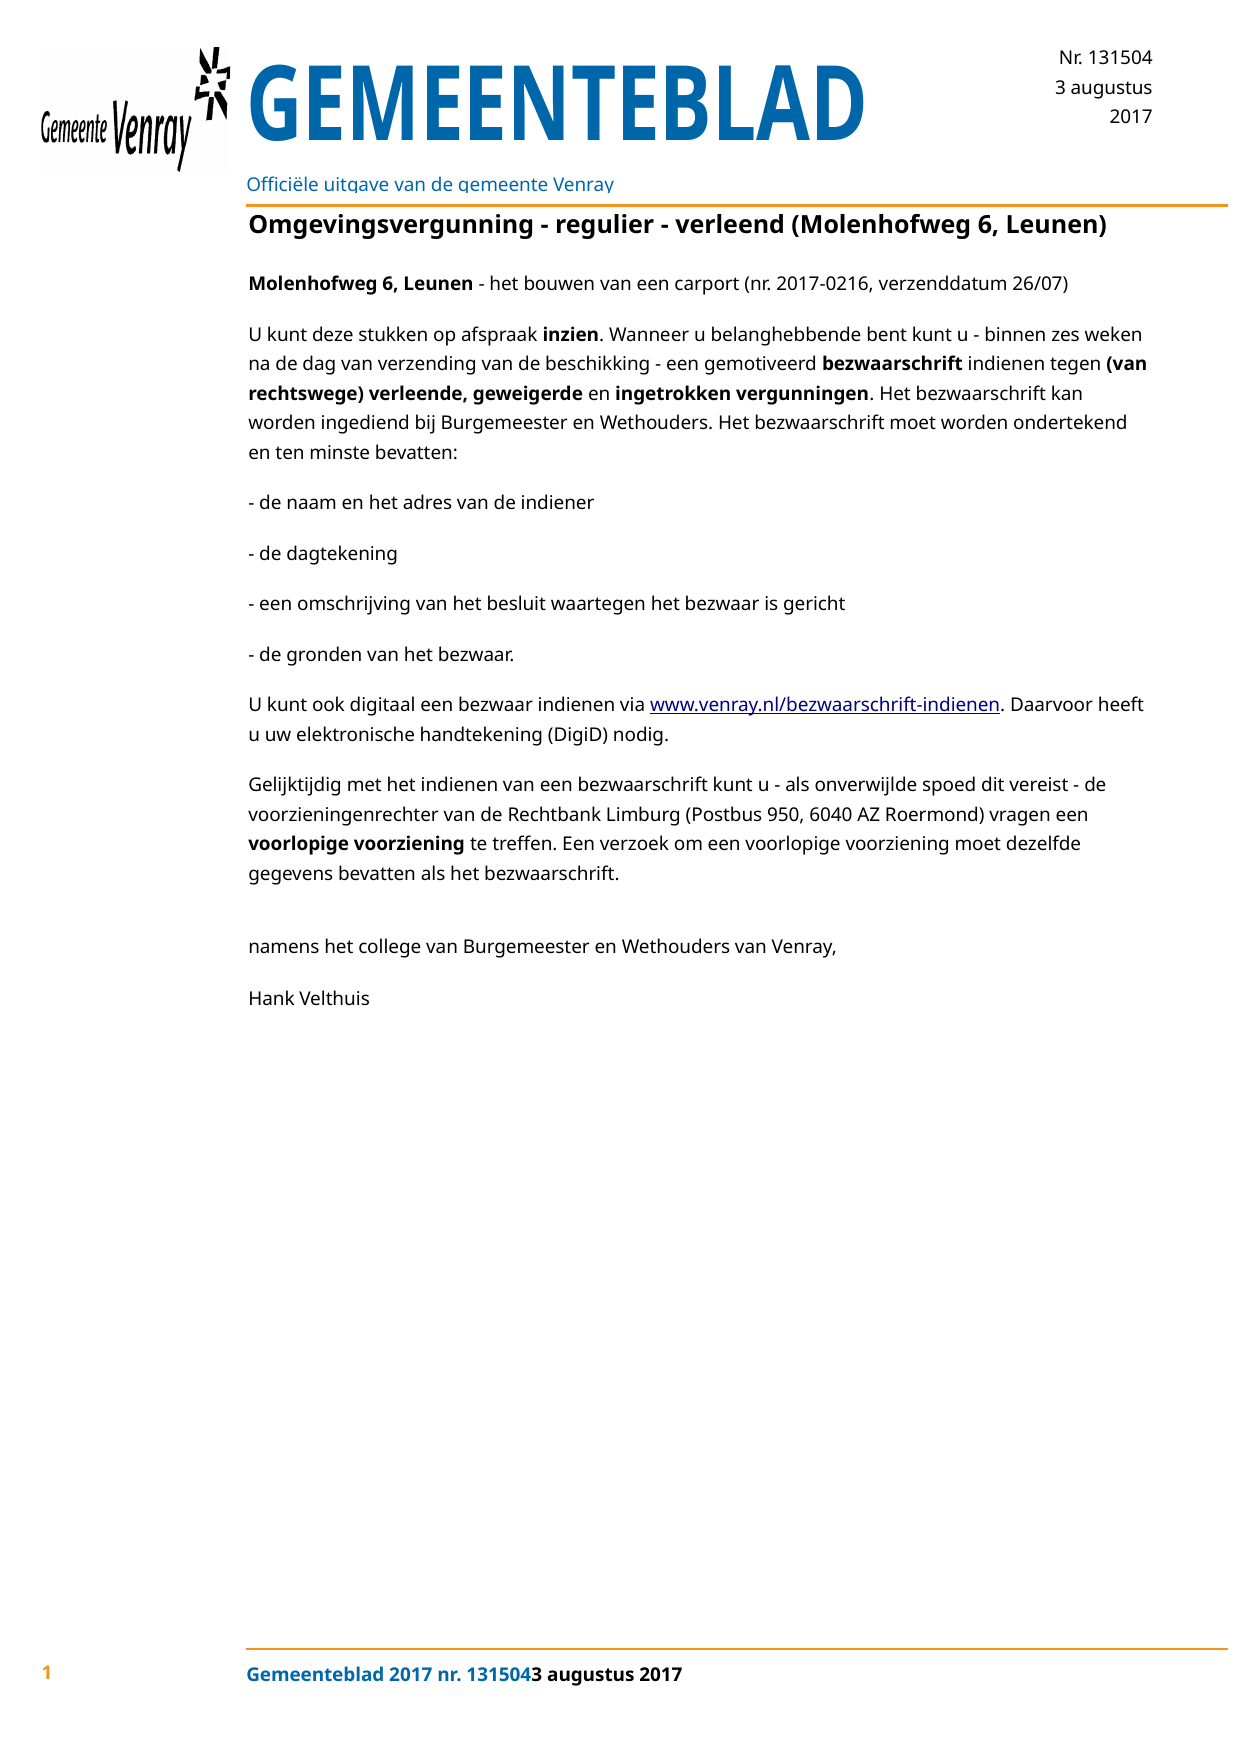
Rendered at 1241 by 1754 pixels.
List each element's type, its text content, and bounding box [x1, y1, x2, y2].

text - de gronden van het bezwaar. [248, 641, 1152, 666]
text namens het college van Burgemeester en Wethouders van Venray, [248, 933, 1152, 959]
text - de naam en het adres van de indiener [248, 489, 1152, 515]
text U kunt deze stukken op afspraak inzien. Wanneer u belanghebbende bent kunt u - binnen zes weken na de dag van verzending van de beschikking - een gemotiveerd bezwaarschrift indienen tegen (van rechtswege) verleende, geweigerde en ingetrokken vergunningen. Het bezwaarschrift kan worden ingediend bij Burgemeester en Wethouders. Het bezwaarschrift moet worden ondertekend en ten minste bevatten: [248, 321, 1152, 465]
text U kunt ook digitaal een bezwaar indienen via www.venray.nl/bezwaarschrift-indienen. Daarvoor heeft u uw elektronische handtekening (DigiD) nodig. [248, 691, 1152, 746]
text - de dagtekening [248, 540, 1152, 566]
picture [41, 47, 231, 172]
text Hank Velthuis [248, 985, 1152, 1011]
text Molenhofweg 6, Leunen - het bouwen van een carport (nr. 2017-0216, verzenddatum 26/07) [248, 270, 1152, 296]
text - een omschrijving van het besluit waartegen het bezwaar is gericht [248, 590, 1152, 616]
text Gelijktijdig met het indienen van een bezwaarschrift kunt u - als onverwijlde spoed dit vereist - de voorzieningenrechter van de Rechtbank Limburg (Postbus 950, 6040 AZ Roermond) vragen een voorlopige voorziening te treffen. Een verzoek om een voorlopige voorziening moet dezelfde gegevens bevatten als het bezwaarschrift. [248, 771, 1152, 886]
text Omgevingsvergunning - regulier - verleend (Molenhofweg 6, Leunen) [248, 207, 1152, 241]
